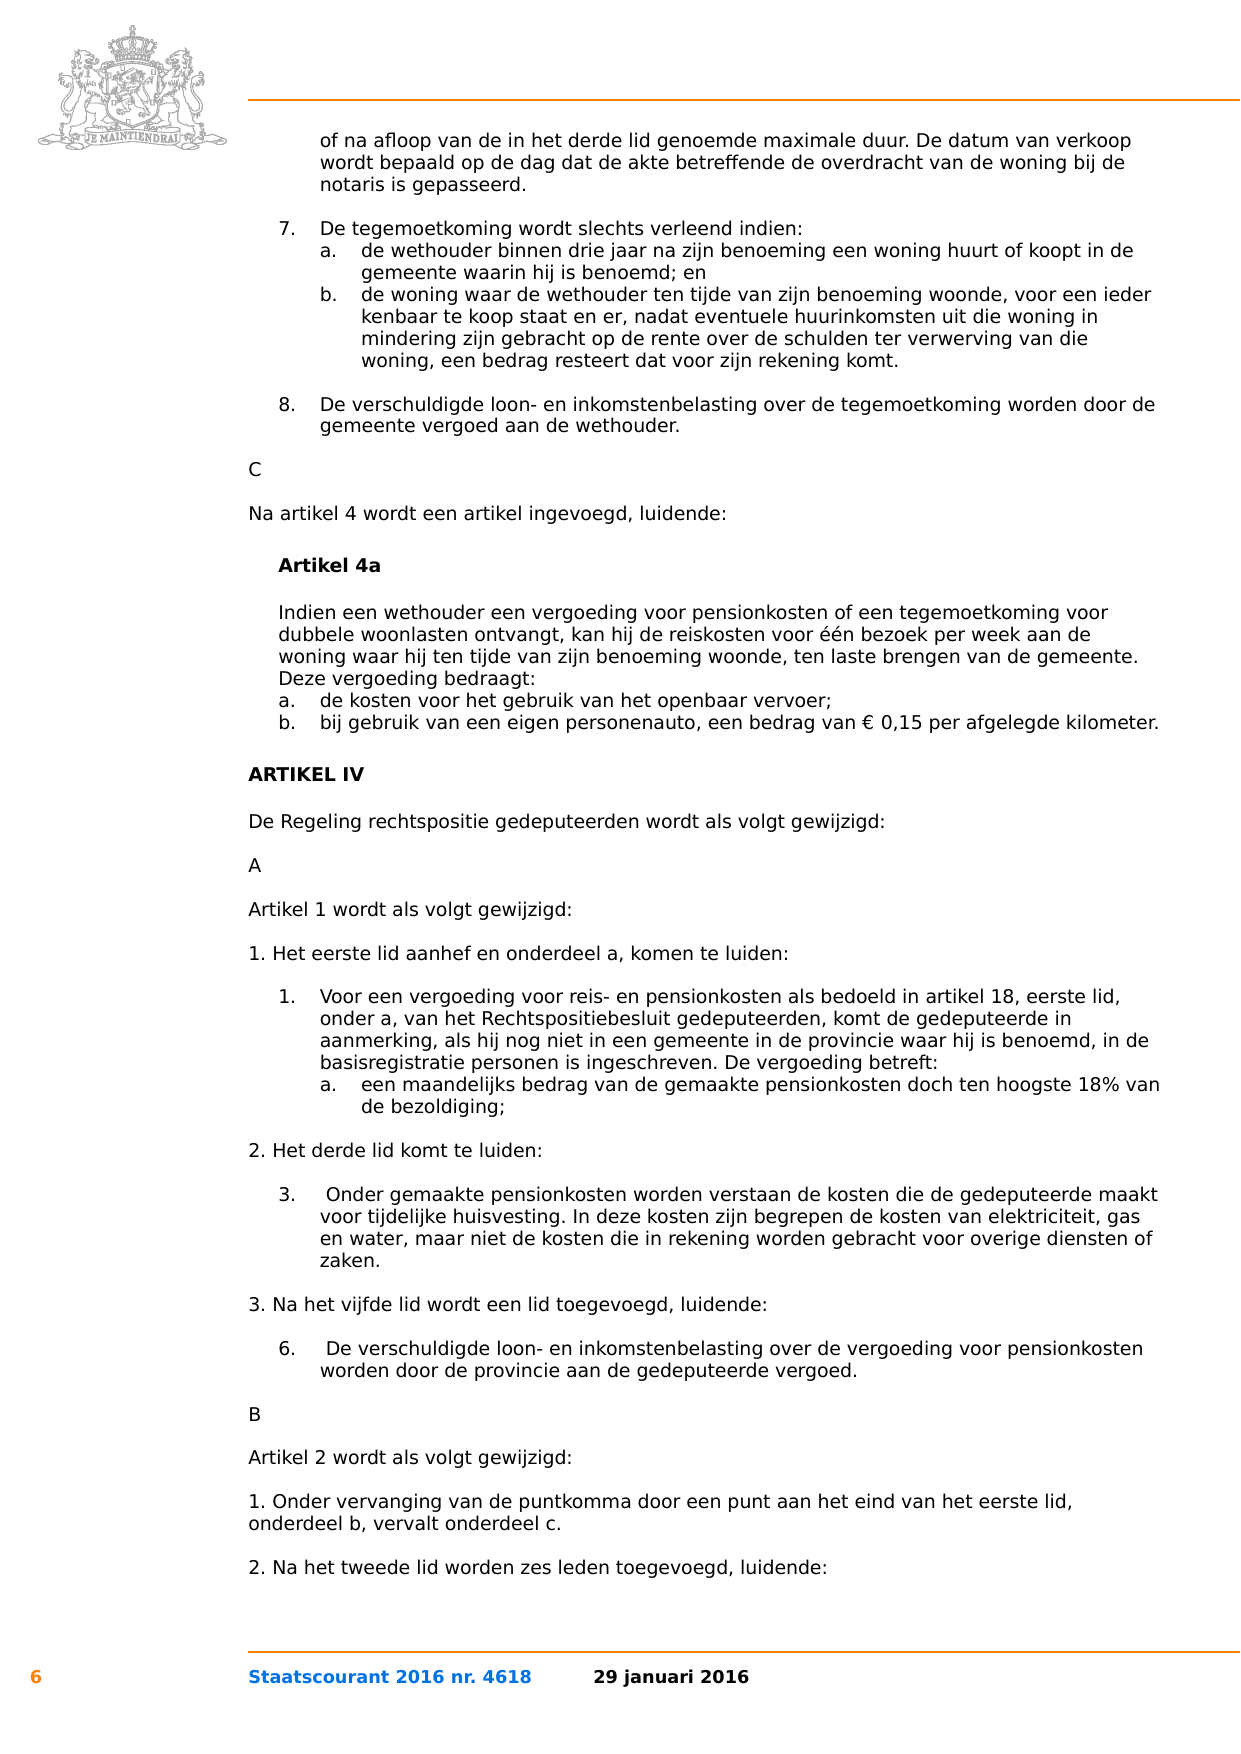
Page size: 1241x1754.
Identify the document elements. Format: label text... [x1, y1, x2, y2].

text Indien een wethouder een vergoeding voor pensionkosten of een tegemoetkoming voor dubbele woonlasten ontvangt, kan hij de reiskosten voor één bezoek per week aan de woning waar hij ten tijde van zijn benoeming woonde, ten laste brengen van de gemeente. Deze vergoeding bedraagt: [278, 602, 1163, 690]
subtitle ARTIKEL IV [248, 764, 1163, 786]
text 1. Het eerste lid aanhef en onderdeel a, komen te luiden: [248, 942, 1163, 964]
text Na artikel 4 wordt een artikel ingevoegd, luidende: [248, 503, 1163, 525]
text 3. Onder gemaakte pensionkosten worden verstaan de kosten die de gedeputeerde maakt voor tijdelijke huisvesting. In deze kosten zijn begrepen de kosten van elektriciteit, gas en water, maar niet de kosten die in rekening worden gebracht voor overige diensten of zaken. [278, 1184, 1163, 1272]
text 2. Na het tweede lid worden zes leden toegevoegd, luidende: [248, 1557, 1163, 1579]
text a. een maandelijks bedrag van de gemaakte pensionkosten doch ten hoogste 18% van de bezoldiging; [319, 1074, 1163, 1118]
text 3. Na het vijfde lid wordt een lid toegevoegd, luidende: [248, 1294, 1163, 1316]
text of na afloop van de in het derde lid genoemde maximale duur. De datum van verkoop wordt bepaald op de dag dat de akte betreffende de overdracht van de woning bij de notaris is gepasseerd. [278, 130, 1163, 196]
text a. de kosten voor het gebruik van het openbaar vervoer; [278, 690, 1163, 712]
text B [248, 1403, 1163, 1425]
text 2. Het derde lid komt te luiden: [248, 1140, 1163, 1162]
text Artikel 2 wordt als volgt gewijzigd: [248, 1447, 1163, 1469]
text C [248, 459, 1163, 481]
text 8. De verschuldigde loon- en inkomstenbelasting over de tegemoetkoming worden door de gemeente vergoed aan de wethouder. [278, 393, 1163, 437]
text b. bij gebruik van een eigen personenauto, een bedrag van € 0,15 per afgelegde kilometer. [278, 712, 1163, 734]
text Artikel 1 wordt als volgt gewijzigd: [248, 899, 1163, 921]
subtitle Artikel 4a [278, 555, 1163, 577]
text b. de woning waar de wethouder ten tijde van zijn benoeming woonde, voor een ieder kenbaar te koop staat en er, nadat eventuele huurinkomsten uit die woning in mindering zijn gebracht op de rente over de schulden ter verwerving van die woning, een bedrag resteert dat voor zijn rekening komt. [319, 284, 1163, 372]
text a. de wethouder binnen drie jaar na zijn benoeming een woning huurt of koopt in de gemeente waarin hij is benoemd; en [319, 240, 1163, 284]
text 6. De verschuldigde loon- en inkomstenbelasting over de vergoeding voor pensionkosten worden door de provincie aan de gedeputeerde vergoed. [278, 1338, 1163, 1382]
text 1. Onder vervanging van de puntkomma door een punt aan het eind van het eerste lid, onderdeel b, vervalt onderdeel c. [248, 1491, 1163, 1535]
text De Regeling rechtspositie gedeputeerden wordt als volgt gewijzigd: [248, 811, 1163, 833]
text 1. Voor een vergoeding voor reis- en pensionkosten als bedoeld in artikel 18, eerste lid, onder a, van het Rechtspositiebesluit gedeputeerden, komt de gedeputeerde in aanmerking, als hij nog niet in een gemeente in de provincie waar hij is benoemd, in de basisregistratie personen is ingeschreven. De vergoeding betreft: [278, 986, 1163, 1074]
text A [248, 855, 1163, 877]
text 7. De tegemoetkoming wordt slechts verleend indien: [278, 218, 1163, 240]
picture [38, 25, 227, 150]
